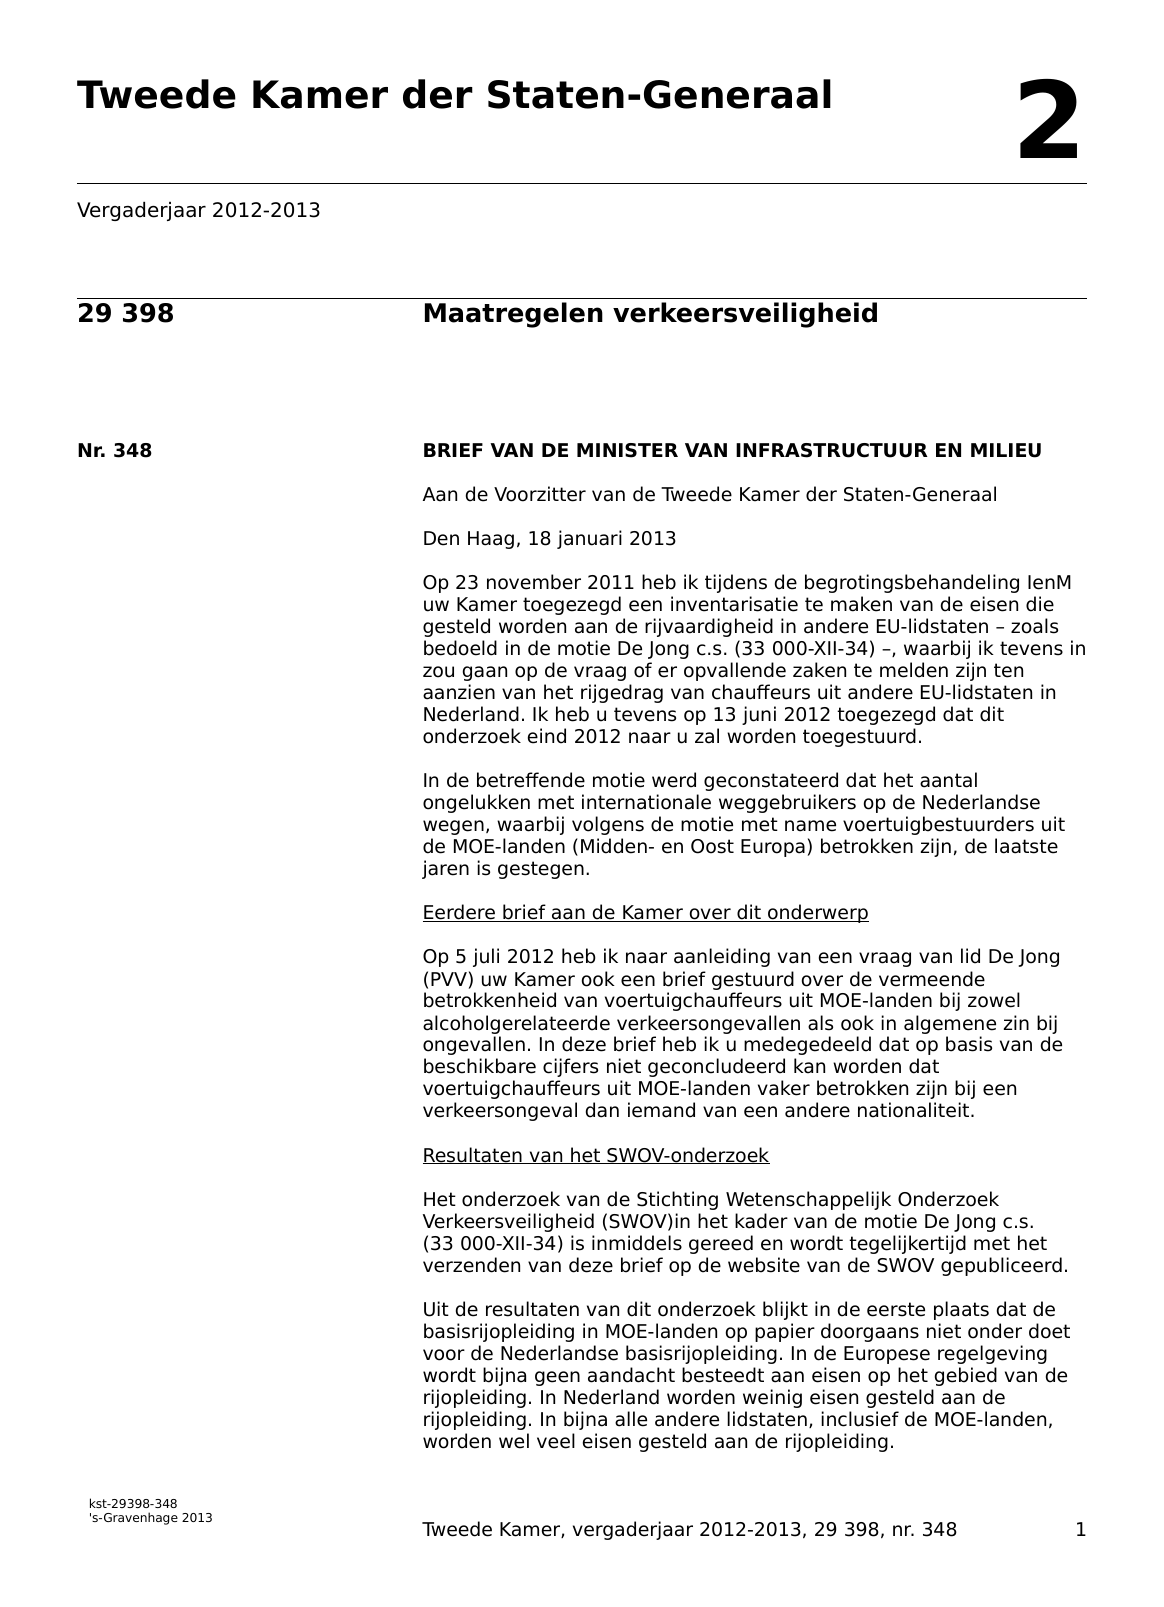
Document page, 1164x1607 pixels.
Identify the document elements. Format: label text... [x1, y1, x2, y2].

text Het onderzoek van de Stichting Wetenschappelijk Onderzoek Verkeersveiligheid (SWOV)in het kader van de motie De Jong c.s. (33 000-XII-34) is inmiddels gereed en wordt tegelijkertijd met het verzenden van deze brief op de website van de SWOV gepubliceerd. [422, 1189, 1087, 1277]
text Op 23 november 2011 heb ik tijdens de begrotingsbehandeling IenM uw Kamer toegezegd een inventarisatie te maken van de eisen die gesteld worden aan de rijvaardigheid in andere EU-lidstaten – zoals bedoeld in de motie De Jong c.s. (33 000-XII-34) –, waarbij ik tevens in zou gaan op de vraag of er opvallende zaken te melden zijn ten aanzien van het rijgedrag van chauffeurs uit andere EU-lidstaten in Nederland. Ik heb u tevens op 13 juni 2012 toegezegd dat dit onderzoek eind 2012 naar u zal worden toegestuurd. [422, 572, 1087, 748]
text 's-Gravenhage 2013 [88, 1511, 323, 1525]
subtitle 29 398 Maatregelen verkeersveiligheid [77, 299, 1087, 329]
text Aan de Voorzitter van de Tweede Kamer der Staten-Generaal [422, 484, 1087, 506]
text In de betreffende motie werd geconstateerd dat het aantal ongelukken met internationale weggebruikers op de Nederlandse wegen, waarbij volgens de motie met name voertuigbestuurders uit de MOE-landen (Midden- en Oost Europa) betrokken zijn, de laatste jaren is gestegen. [422, 770, 1087, 880]
table_header Tweede Kamer der Staten-Generaal [77, 59, 886, 183]
subtitle Eerdere brief aan de Kamer over dit onderwerp [422, 902, 1087, 924]
table_header 2 [886, 59, 1087, 183]
subtitle Nr. 348 BRIEF VAN DE MINISTER VAN INFRASTRUCTUUR EN MILIEU [77, 440, 1087, 462]
table_cell Vergaderjaar 2012-2013 [77, 184, 1087, 298]
subtitle Resultaten van het SWOV-onderzoek [422, 1144, 1087, 1166]
text Op 5 juli 2012 heb ik naar aanleiding van een vraag van lid De Jong (PVV) uw Kamer ook een brief gestuurd over de vermeende betrokkenheid van voertuigchauffeurs uit MOE-landen bij zowel alcoholgerelateerde verkeersongevallen als ook in algemene zin bij ongevallen. In deze brief heb ik u medegedeeld dat op basis van de beschikbare cijfers niet geconcludeerd kan worden dat voertuigchauffeurs uit MOE-landen vaker betrokken zijn bij een verkeersongeval dan iemand van een andere nationaliteit. [422, 946, 1087, 1122]
text kst-29398-348 [88, 1497, 323, 1511]
text Den Haag, 18 januari 2013 [422, 528, 1087, 550]
text Uit de resultaten van dit onderzoek blijkt in de eerste plaats dat de basisrijopleiding in MOE-landen op papier doorgaans niet onder doet voor de Nederlandse basisrijopleiding. In de Europese regelgeving wordt bijna geen aandacht besteedt aan eisen op het gebied van de rijopleiding. In Nederland worden weinig eisen gesteld aan de rijopleiding. In bijna alle andere lidstaten, inclusief de MOE-landen, worden wel veel eisen gesteld aan de rijopleiding. [422, 1299, 1087, 1453]
